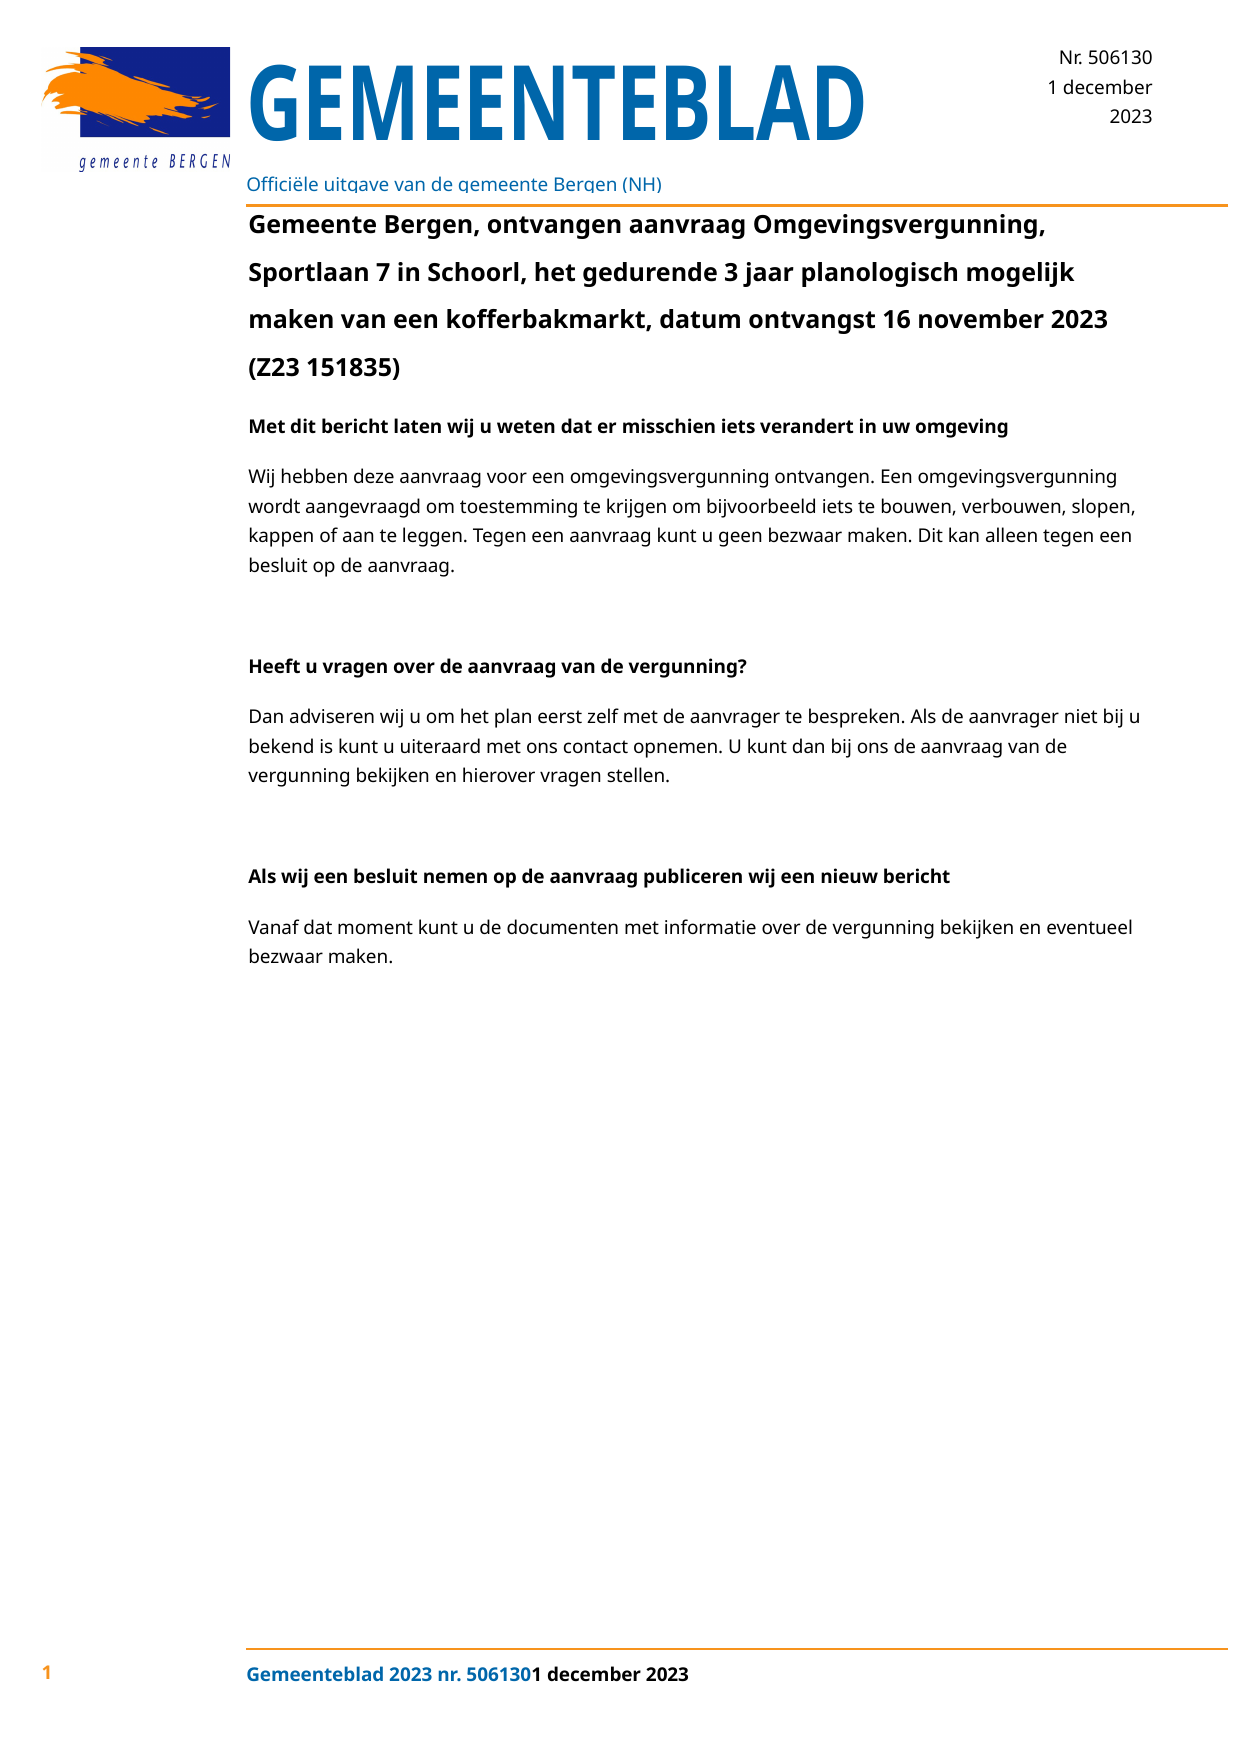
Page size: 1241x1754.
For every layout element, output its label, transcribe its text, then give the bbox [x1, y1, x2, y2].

text Dan adviseren wij u om het plan eerst zelf met de aanvrager te bespreken. Als de aanvrager niet bij u bekend is kunt u uiteraard met ons contact opnemen. U kunt dan bij ons de aanvraag van de vergunning bekijken en hierover vragen stellen. [248, 703, 1152, 788]
text Vanaf dat moment kunt u de documenten met informatie over de vergunning bekijken en eventueel bezwaar maken. [248, 914, 1152, 969]
text Gemeente Bergen, ontvangen aanvraag Omgevingsvergunning, Sportlaan 7 in Schoorl, het gedurende 3 jaar planologisch mogelijk maken van een kofferbakmarkt, datum ontvangst 16 november 2023 (Z23 151835) [248, 207, 1152, 384]
text Als wij een besluit nemen op de aanvraag publiceren wij een nieuw bericht [248, 863, 1152, 889]
text Met dit bericht laten wij u weten dat er misschien iets verandert in uw omgeving [248, 413, 1152, 439]
picture [41, 47, 231, 172]
text Heeft u vragen over de aanvraag van de vergunning? [248, 653, 1152, 679]
text Wij hebben deze aanvraag voor een omgevingsvergunning ontvangen. Een omgevingsvergunning wordt aangevraagd om toestemming te krijgen om bijvoorbeeld iets te bouwen, verbouwen, slopen, kappen of aan te leggen. Tegen een aanvraag kunt u geen bezwaar maken. Dit kan alleen tegen een besluit op de aanvraag. [248, 463, 1152, 578]
